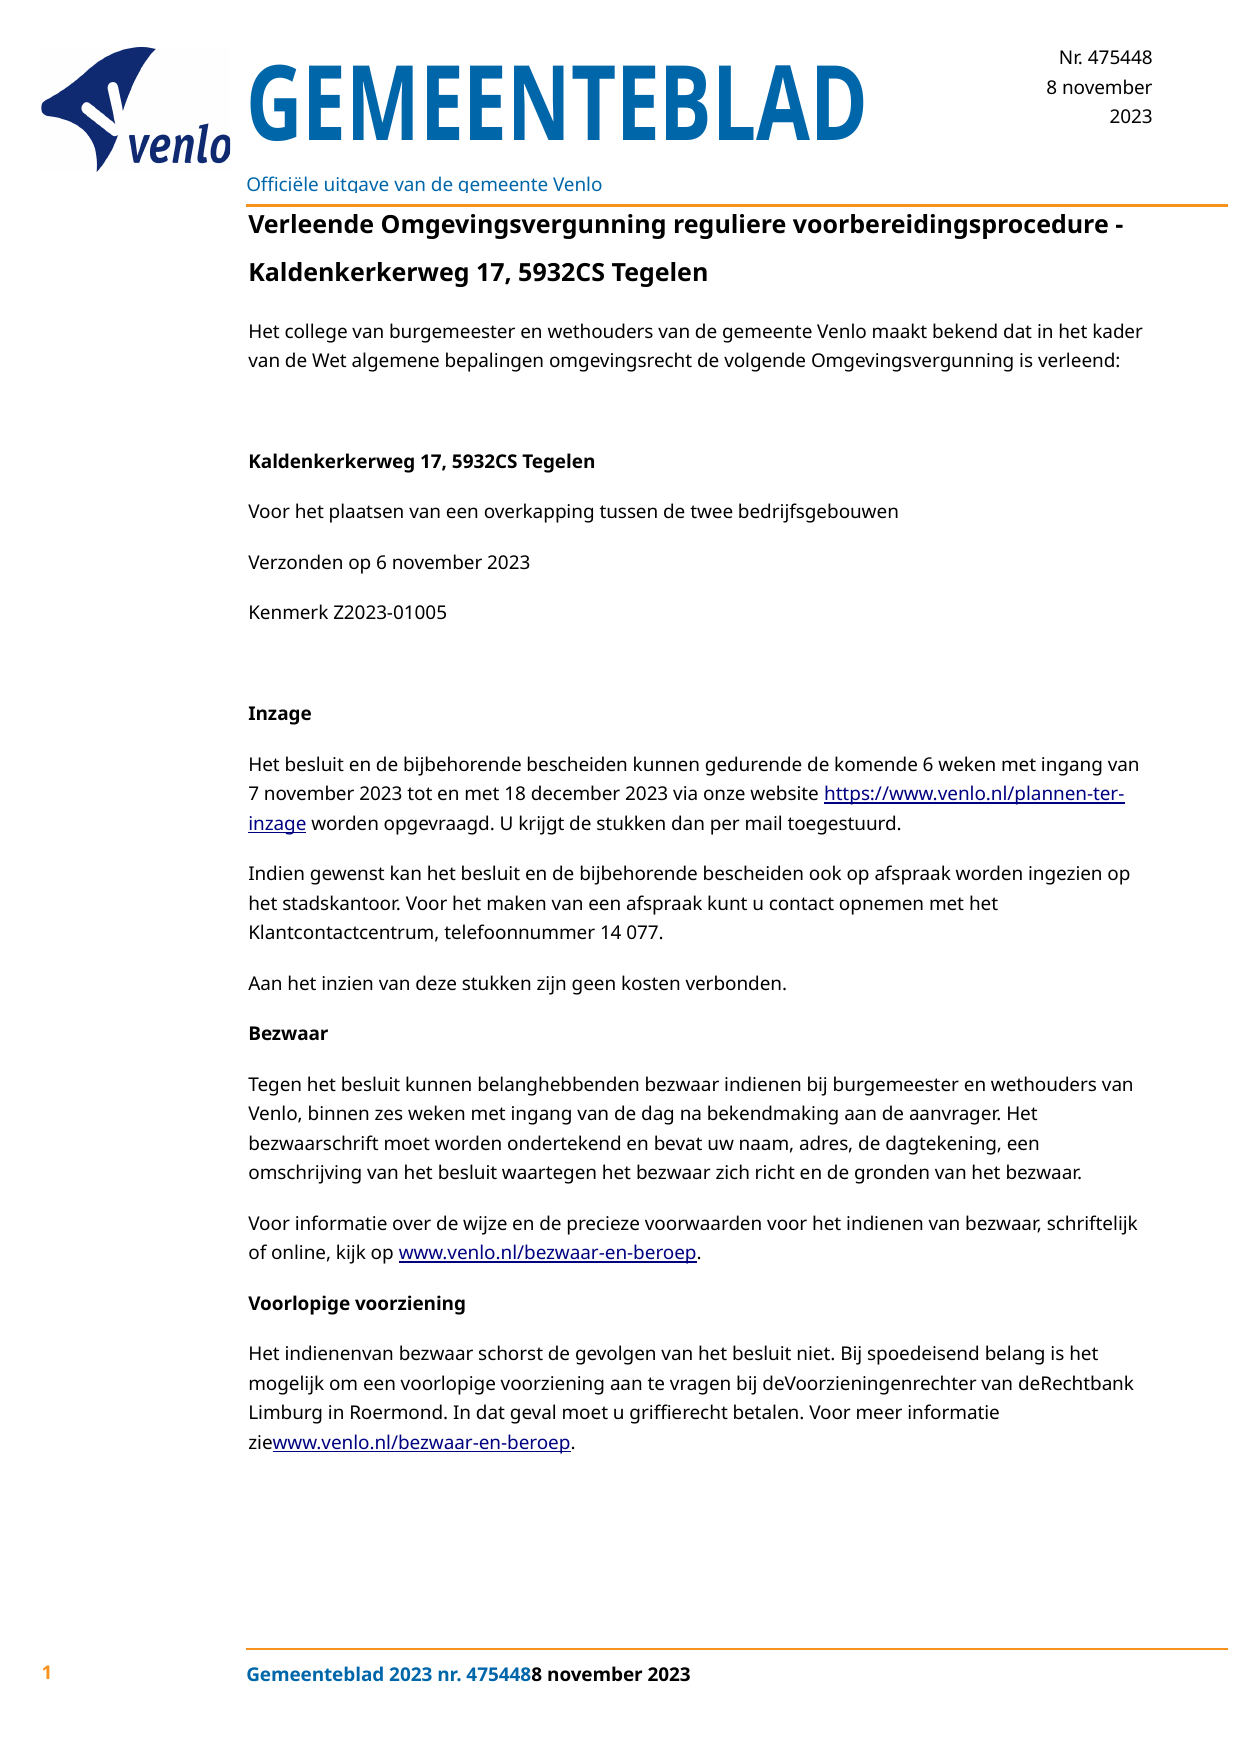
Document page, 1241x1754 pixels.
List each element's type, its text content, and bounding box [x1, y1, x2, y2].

text Kaldenkerkerweg 17, 5932CS Tegelen [248, 448, 1152, 474]
text Tegen het besluit kunnen belanghebbenden bezwaar indienen bij burgemeester en wethouders van Venlo, binnen zes weken met ingang van de dag na bekendmaking aan de aanvrager. Het bezwaarschrift moet worden ondertekend en bevat uw naam, adres, de dagtekening, een omschrijving van het besluit waartegen het bezwaar zich richt en de gronden van het bezwaar. [248, 1071, 1152, 1185]
text Bezwaar [248, 1020, 1152, 1046]
text Inzage [248, 700, 1152, 726]
text Kenmerk Z2023-01005 [248, 599, 1152, 625]
text Het college van burgemeester en wethouders van de gemeente Venlo maakt bekend dat in het kader van de Wet algemene bepalingen omgevingsrecht de volgende Omgevingsvergunning is verleend: [248, 318, 1152, 373]
text Voor informatie over de wijze en de precieze voorwaarden voor het indienen van bezwaar, schriftelijk of online, kijk op www.venlo.nl/bezwaar-en-beroep. [248, 1210, 1152, 1265]
text Het besluit en de bijbehorende bescheiden kunnen gedurende de komende 6 weken met ingang van 7 november 2023 tot en met 18 december 2023 via onze website https://www.venlo.nl/plannen-ter-inzage worden opgevraagd. U krijgt de stukken dan per mail toegestuurd. [248, 751, 1152, 836]
text Verzonden op 6 november 2023 [248, 549, 1152, 575]
text Voor het plaatsen van een overkapping tussen de twee bedrijfsgebouwen [248, 499, 1152, 524]
text Voorlopige voorziening [248, 1290, 1152, 1316]
text Verleende Omgevingsvergunning reguliere voorbereidingsprocedure - Kaldenkerkerweg 17, 5932CS Tegelen [248, 207, 1152, 288]
text Indien gewenst kan het besluit en de bijbehorende bescheiden ook op afspraak worden ingezien op het stadskantoor. Voor het maken van een afspraak kunt u contact opnemen met het Klantcontactcentrum, telefoonnummer 14 077. [248, 860, 1152, 945]
picture [41, 47, 231, 172]
text Aan het inzien van deze stukken zijn geen kosten verbonden. [248, 970, 1152, 996]
text Het indienenvan bezwaar schorst de gevolgen van het besluit niet. Bij spoedeisend belang is het mogelijk om een voorlopige voorziening aan te vragen bij deVoorzieningenrechter van deRechtbank Limburg in Roermond. In dat geval moet u griffierecht betalen. Voor meer informatie ziewww.venlo.nl/bezwaar-en-beroep. [248, 1340, 1152, 1455]
